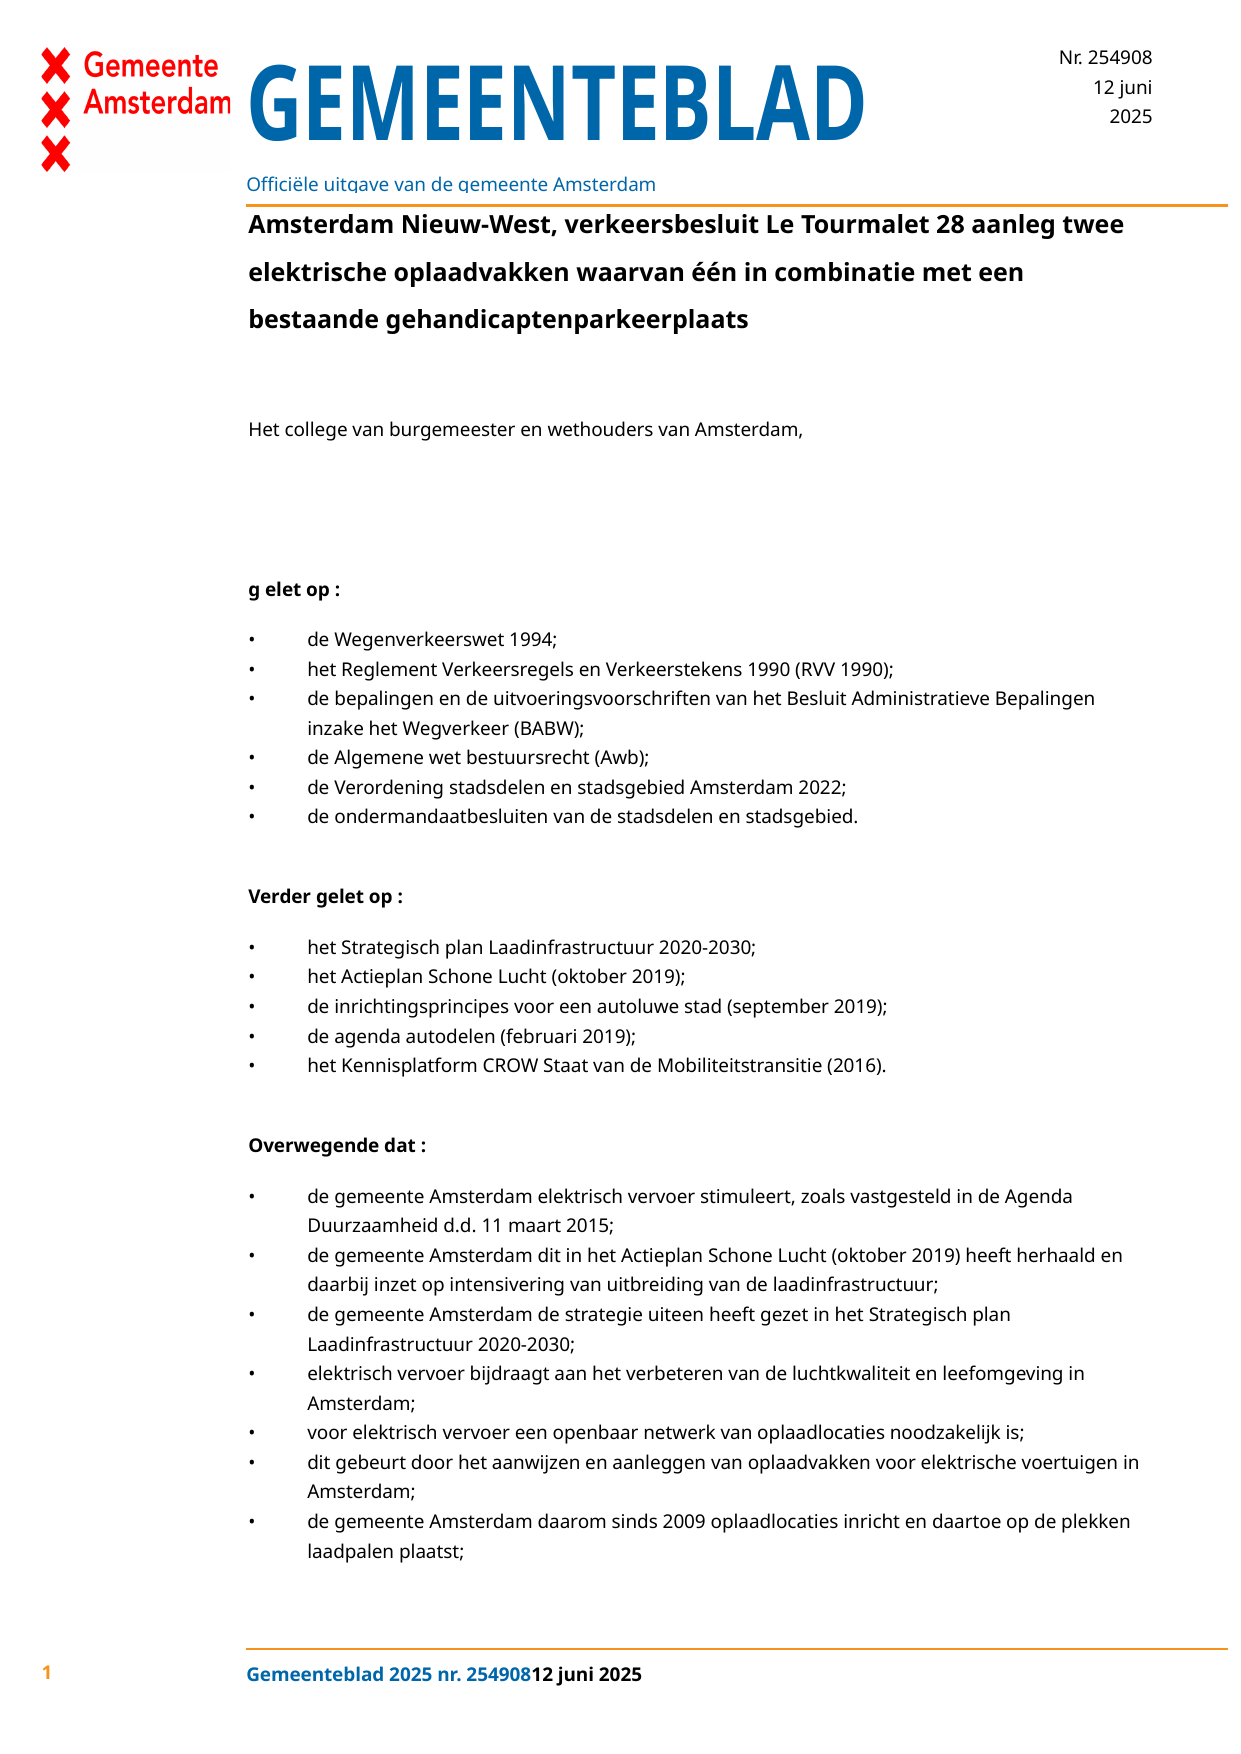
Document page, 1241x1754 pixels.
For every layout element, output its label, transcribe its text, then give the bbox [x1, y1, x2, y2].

list de agenda autodelen (februari 2019); [248, 1023, 1152, 1049]
list de Algemene wet bestuursrecht (Awb); [248, 744, 1152, 770]
list de gemeente Amsterdam de strategie uiteen heeft gezet in het Strategisch plan Laadinfrastructuur 2020-2030; [248, 1301, 1152, 1357]
list de Verordening stadsdelen en stadsgebied Amsterdam 2022; [248, 774, 1152, 800]
list elektrisch vervoer bijdraagt aan het verbeteren van de luchtkwaliteit en leefomgeving in Amsterdam; [248, 1360, 1152, 1416]
list de Wegenverkeerswet 1994; [248, 626, 1152, 652]
list de inrichtingsprincipes voor een autoluwe stad (september 2019); [248, 993, 1152, 1019]
list de gemeente Amsterdam elektrisch vervoer stimuleert, zoals vastgesteld in de Agenda Duurzaamheid d.d. 11 maart 2015; [248, 1183, 1152, 1238]
text Overwegende dat : [248, 1132, 1152, 1158]
text Verder gelet op : [248, 884, 1152, 909]
text Amsterdam Nieuw-West, verkeersbesluit Le Tourmalet 28 aanleg twee elektrische oplaadvakken waarvan één in combinatie met een bestaande gehandicaptenparkeerplaats [248, 207, 1152, 336]
text Het college van burgemeester en wethouders van Amsterdam, [248, 416, 1152, 442]
list dit gebeurt door het aanwijzen en aanleggen van oplaadvakken voor elektrische voertuigen in Amsterdam; [248, 1449, 1152, 1504]
list voor elektrisch vervoer een openbaar netwerk van oplaadlocaties noodzakelijk is; [248, 1419, 1152, 1445]
list de gemeente Amsterdam daarom sinds 2009 oplaadlocaties inricht en daartoe op de plekken laadpalen plaatst; [248, 1508, 1152, 1564]
picture [41, 47, 231, 172]
list het Actieplan Schone Lucht (oktober 2019); [248, 964, 1152, 989]
list de bepalingen en de uitvoeringsvoorschriften van het Besluit Administratieve Bepalingen inzake het Wegverkeer (BABW); [248, 685, 1152, 741]
list het Strategisch plan Laadinfrastructuur 2020-2030; [248, 934, 1152, 960]
list het Reglement Verkeersregels en Verkeerstekens 1990 (RVV 1990); [248, 656, 1152, 682]
text g elet op : [248, 576, 1152, 602]
list de gemeente Amsterdam dit in het Actieplan Schone Lucht (oktober 2019) heeft herhaald en daarbij inzet op intensivering van uitbreiding van de laadinfrastructuur; [248, 1242, 1152, 1297]
list de ondermandaatbesluiten van de stadsdelen en stadsgebied. [248, 804, 1152, 829]
list het Kennisplatform CROW Staat van de Mobiliteitstransitie (2016). [248, 1052, 1152, 1078]
